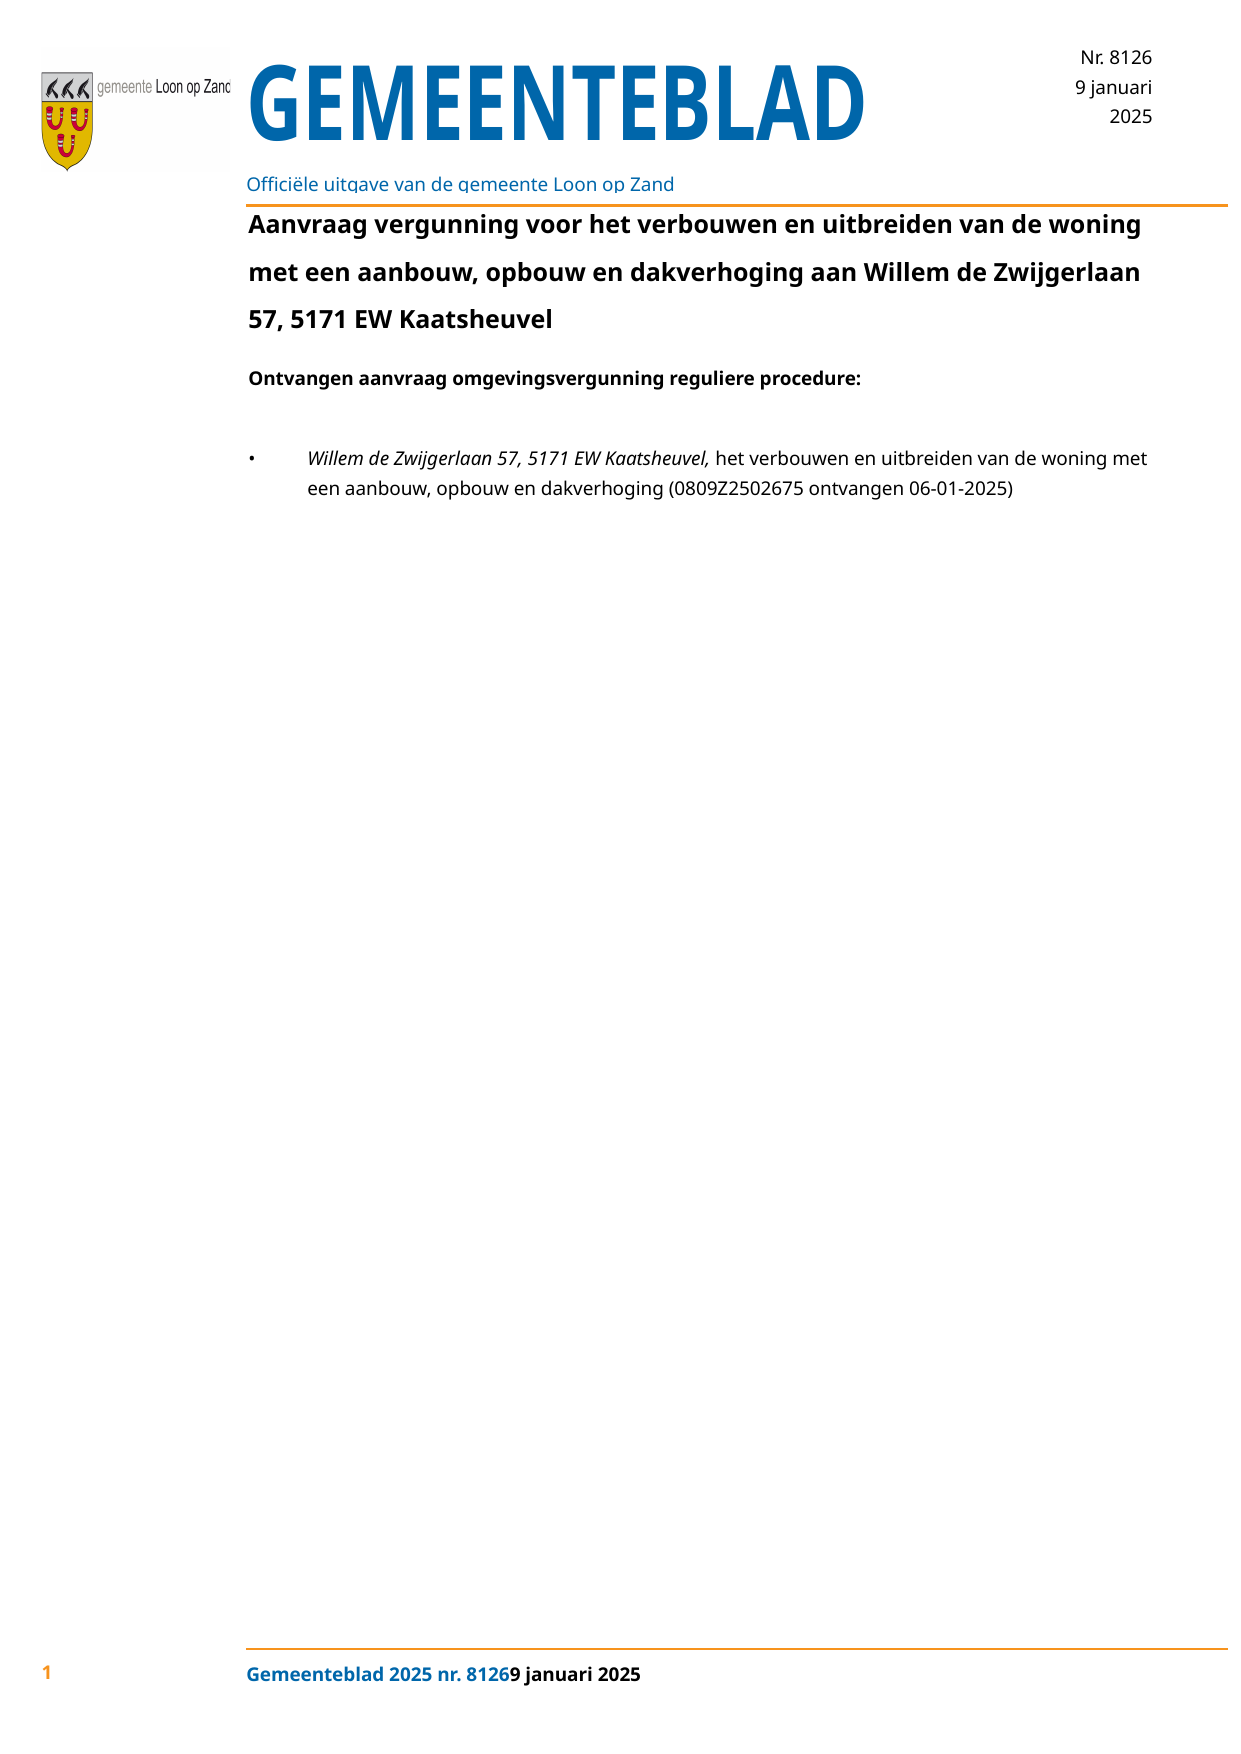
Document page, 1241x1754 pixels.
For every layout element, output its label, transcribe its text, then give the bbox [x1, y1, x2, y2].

list Willem de Zwijgerlaan 57, 5171 EW Kaatsheuvel, het verbouwen en uitbreiden van de woning met een aanbouw, opbouw en dakverhoging (0809Z2502675 ontvangen 06-01-2025) [248, 446, 1152, 501]
picture [41, 47, 231, 172]
text Aanvraag vergunning voor het verbouwen en uitbreiden van de woning met een aanbouw, opbouw en dakverhoging aan Willem de Zwijgerlaan 57, 5171 EW Kaatsheuvel [248, 207, 1152, 336]
text Ontvangen aanvraag omgevingsvergunning reguliere procedure: [248, 366, 1152, 391]
